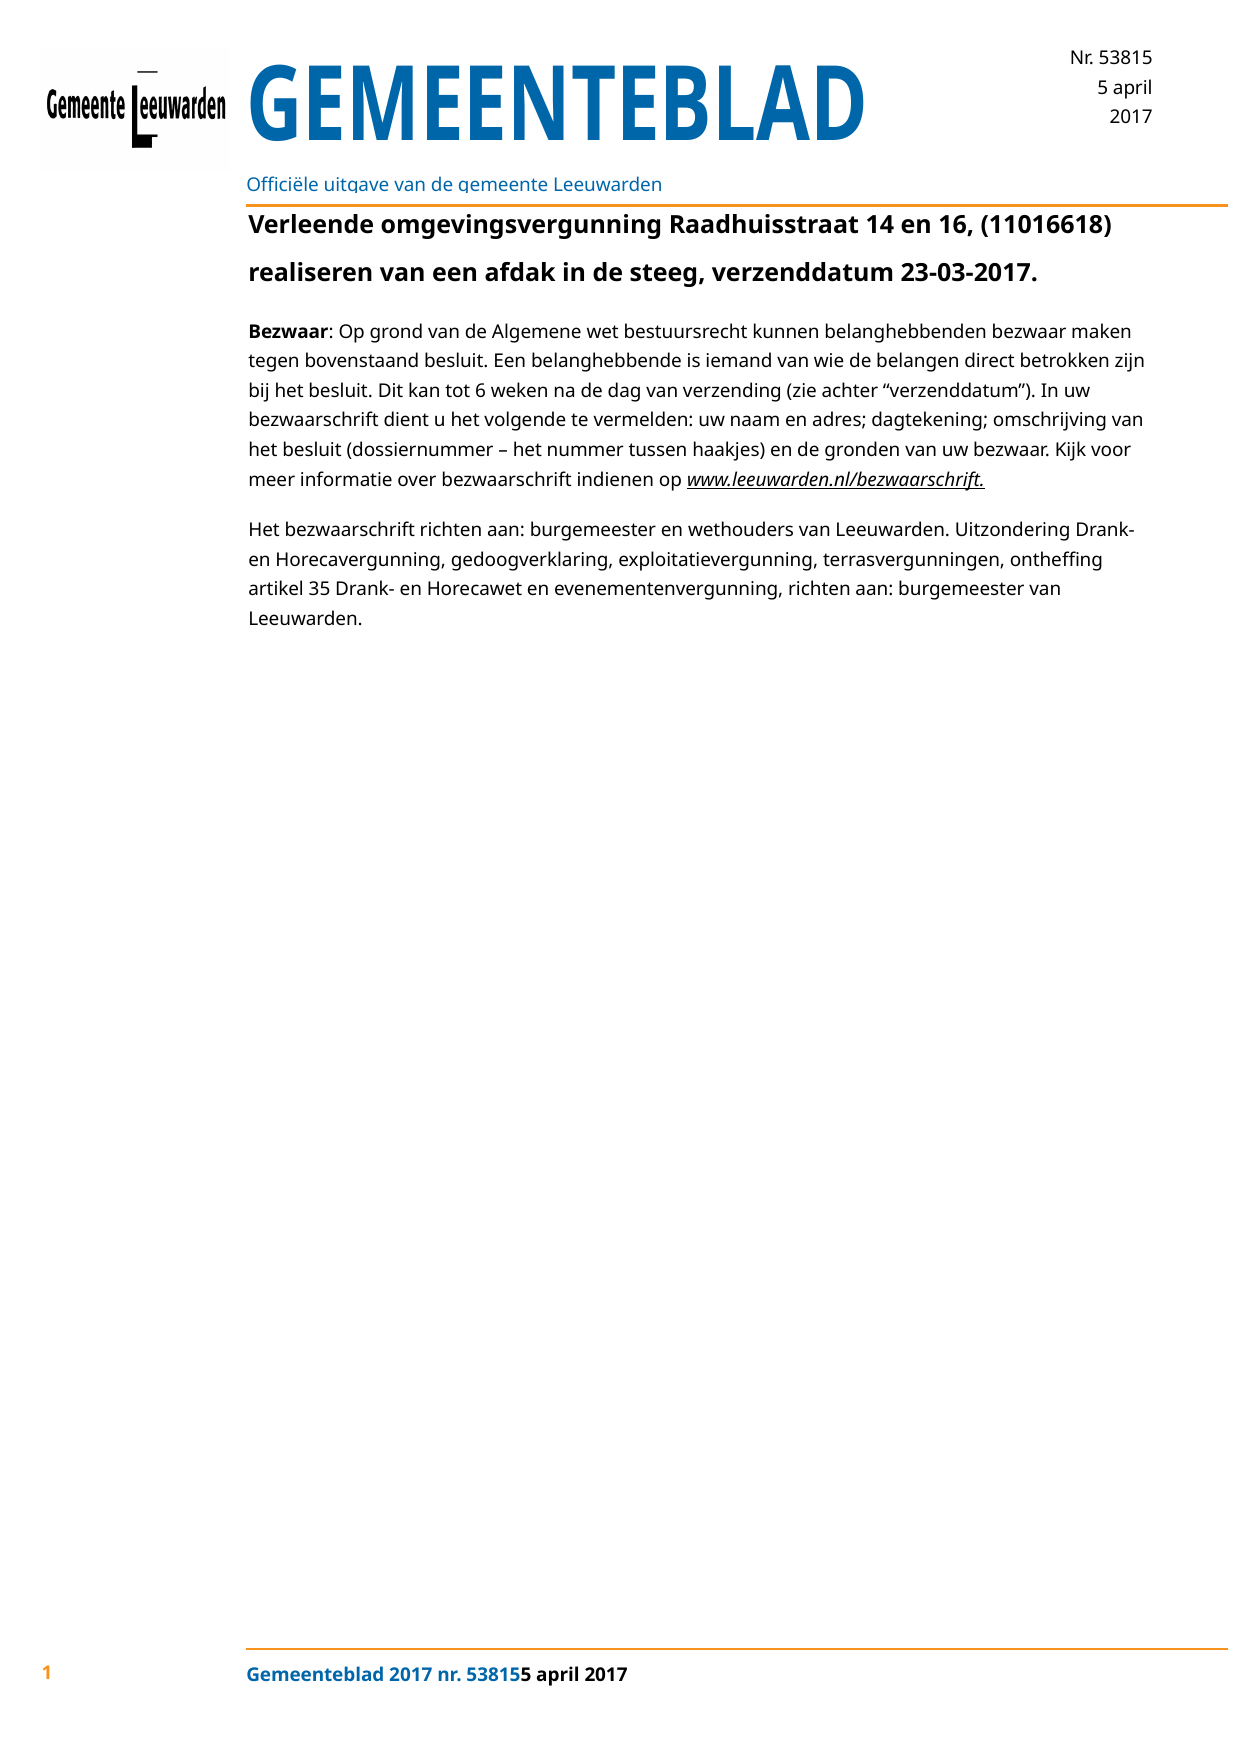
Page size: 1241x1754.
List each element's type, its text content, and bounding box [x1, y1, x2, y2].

text Het bezwaarschrift richten aan: burgemeester en wethouders van Leeuwarden. Uitzondering Drank- en Horecavergunning, gedoogverklaring, exploitatievergunning, terrasvergunningen, ontheffing artikel 35 Drank- en Horecawet en evenementenvergunning, richten aan: burgemeester van Leeuwarden. [248, 516, 1152, 631]
picture [41, 47, 231, 172]
text Verleende omgevingsvergunning Raadhuisstraat 14 en 16, (11016618) realiseren van een afdak in de steeg, verzenddatum 23-03-2017. [248, 207, 1152, 288]
text Bezwaar: Op grond van de Algemene wet bestuursrecht kunnen belanghebbenden bezwaar maken tegen bovenstaand besluit. Een belanghebbende is iemand van wie de belangen direct betrokken zijn bij het besluit. Dit kan tot 6 weken na de dag van verzending (zie achter “verzenddatum”). In uw bezwaarschrift dient u het volgende te vermelden: uw naam en adres; dagtekening; omschrijving van het besluit (dossiernummer – het nummer tussen haakjes) en de gronden van uw bezwaar. Kijk voor meer informatie over bezwaarschrift indienen op www.leeuwarden.nl/bezwaarschrift. [248, 318, 1152, 492]
